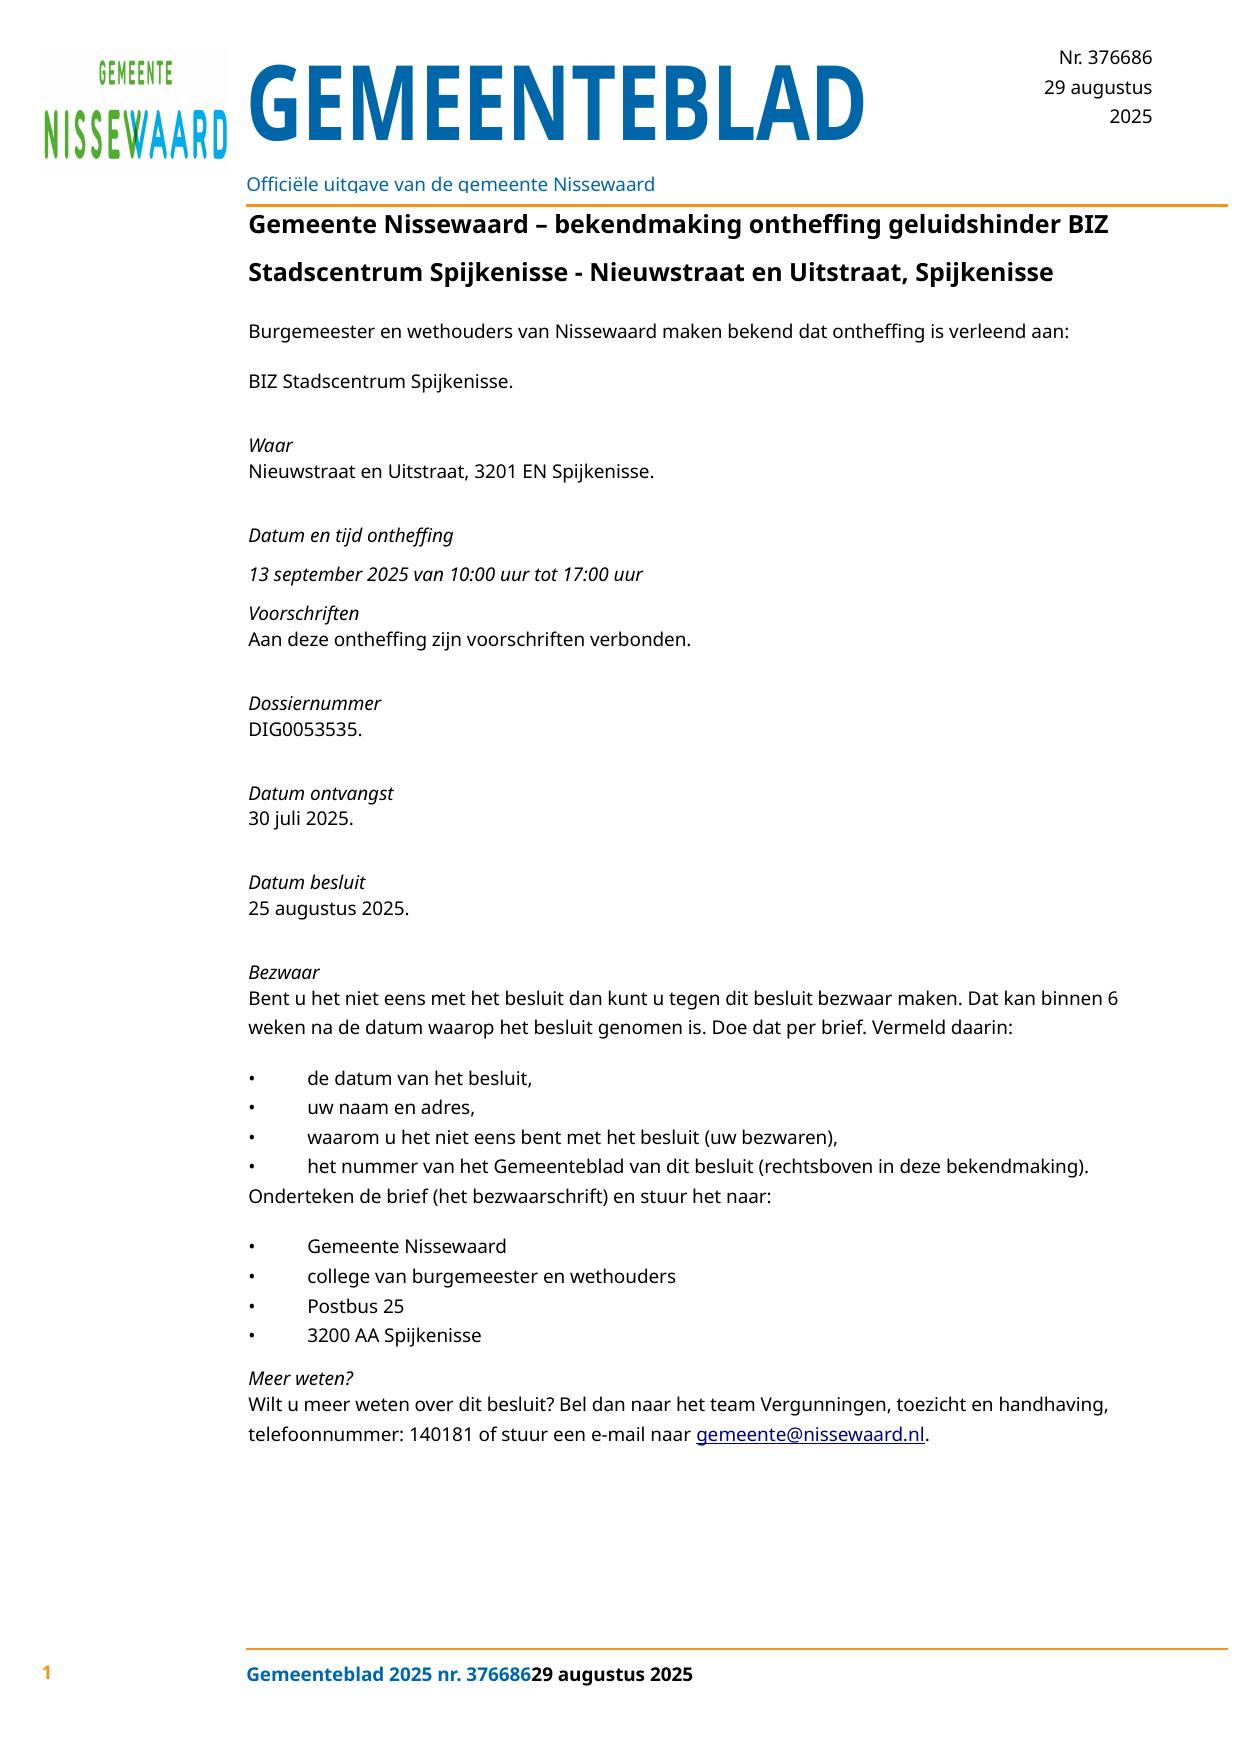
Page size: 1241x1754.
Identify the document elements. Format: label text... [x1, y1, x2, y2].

text Datum ontvangst [248, 780, 1152, 806]
text Dossiernummer [248, 690, 1152, 716]
text Aan deze ontheffing zijn voorschriften verbonden. [248, 626, 1152, 652]
list Postbus 25 [248, 1293, 1152, 1319]
list college van burgemeester en wethouders [248, 1263, 1152, 1289]
text Onderteken de brief (het bezwaarschrift) en stuur het naar: [248, 1183, 1152, 1209]
text Voorschriften [248, 601, 1152, 626]
list de datum van het besluit, [248, 1065, 1152, 1091]
text Burgemeester en wethouders van Nissewaard maken bekend dat ontheffing is verleend aan: [248, 318, 1152, 344]
list Gemeente Nissewaard [248, 1234, 1152, 1259]
text BIZ Stadscentrum Spijkenisse. [248, 368, 1152, 394]
text 13 september 2025 van 10:00 uur tot 17:00 uur [248, 561, 1152, 587]
list het nummer van het Gemeenteblad van dit besluit (rechtsboven in deze bekendmaking). [248, 1154, 1152, 1179]
text Meer weten? [248, 1366, 1152, 1391]
list uw naam en adres, [248, 1094, 1152, 1120]
text Waar [248, 432, 1152, 458]
text Bezwaar [248, 959, 1152, 985]
text 25 augustus 2025. [248, 895, 1152, 921]
text DIG0053535. [248, 716, 1152, 742]
text Datum en tijd ontheffing [248, 522, 1152, 548]
text 30 juli 2025. [248, 806, 1152, 831]
text Datum besluit [248, 869, 1152, 895]
list 3200 AA Spijkenisse [248, 1322, 1152, 1348]
picture [41, 47, 231, 172]
text Nieuwstraat en Uitstraat, 3201 EN Spijkenisse. [248, 458, 1152, 484]
text Gemeente Nissewaard – bekendmaking ontheffing geluidshinder BIZ Stadscentrum Spijkenisse - Nieuwstraat en Uitstraat, Spijkenisse [248, 207, 1152, 288]
text Bent u het niet eens met het besluit dan kunt u tegen dit besluit bezwaar maken. Dat kan binnen 6 weken na de datum waarop het besluit genomen is. Doe dat per brief. Vermeld daarin: [248, 985, 1152, 1040]
list waarom u het niet eens bent met het besluit (uw bezwaren), [248, 1124, 1152, 1150]
text Wilt u meer weten over dit besluit? Bel dan naar het team Vergunningen, toezicht en handhaving, telefoonnummer: 140181 of stuur een e-mail naar gemeente@nissewaard.nl. [248, 1391, 1152, 1447]
